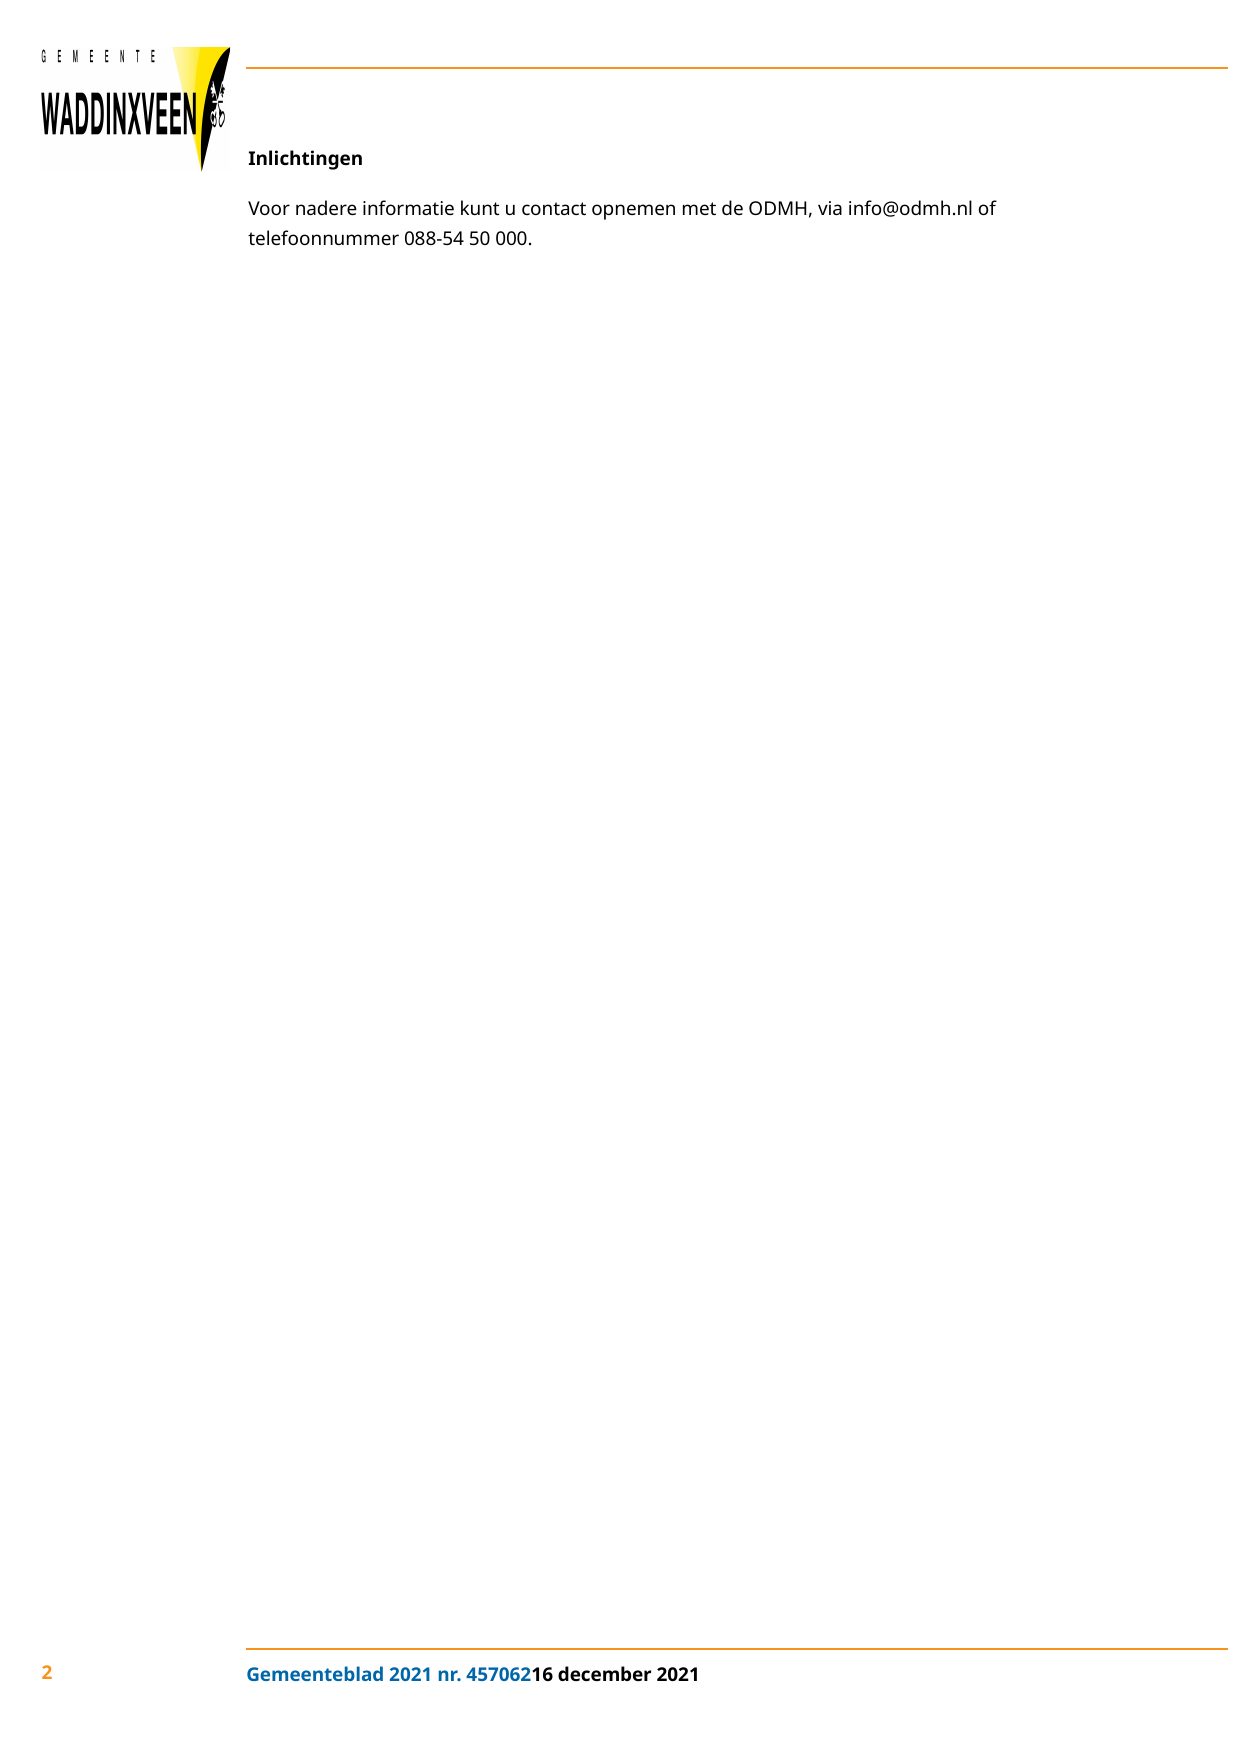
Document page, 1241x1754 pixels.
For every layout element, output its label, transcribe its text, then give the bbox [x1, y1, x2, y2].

text Voor nadere informatie kunt u contact opnemen met de ODMH, via info@odmh.nl of telefoonnummer 088-54 50 000. [248, 196, 1152, 251]
picture [41, 47, 231, 172]
text Inlichtingen [248, 145, 1152, 171]
